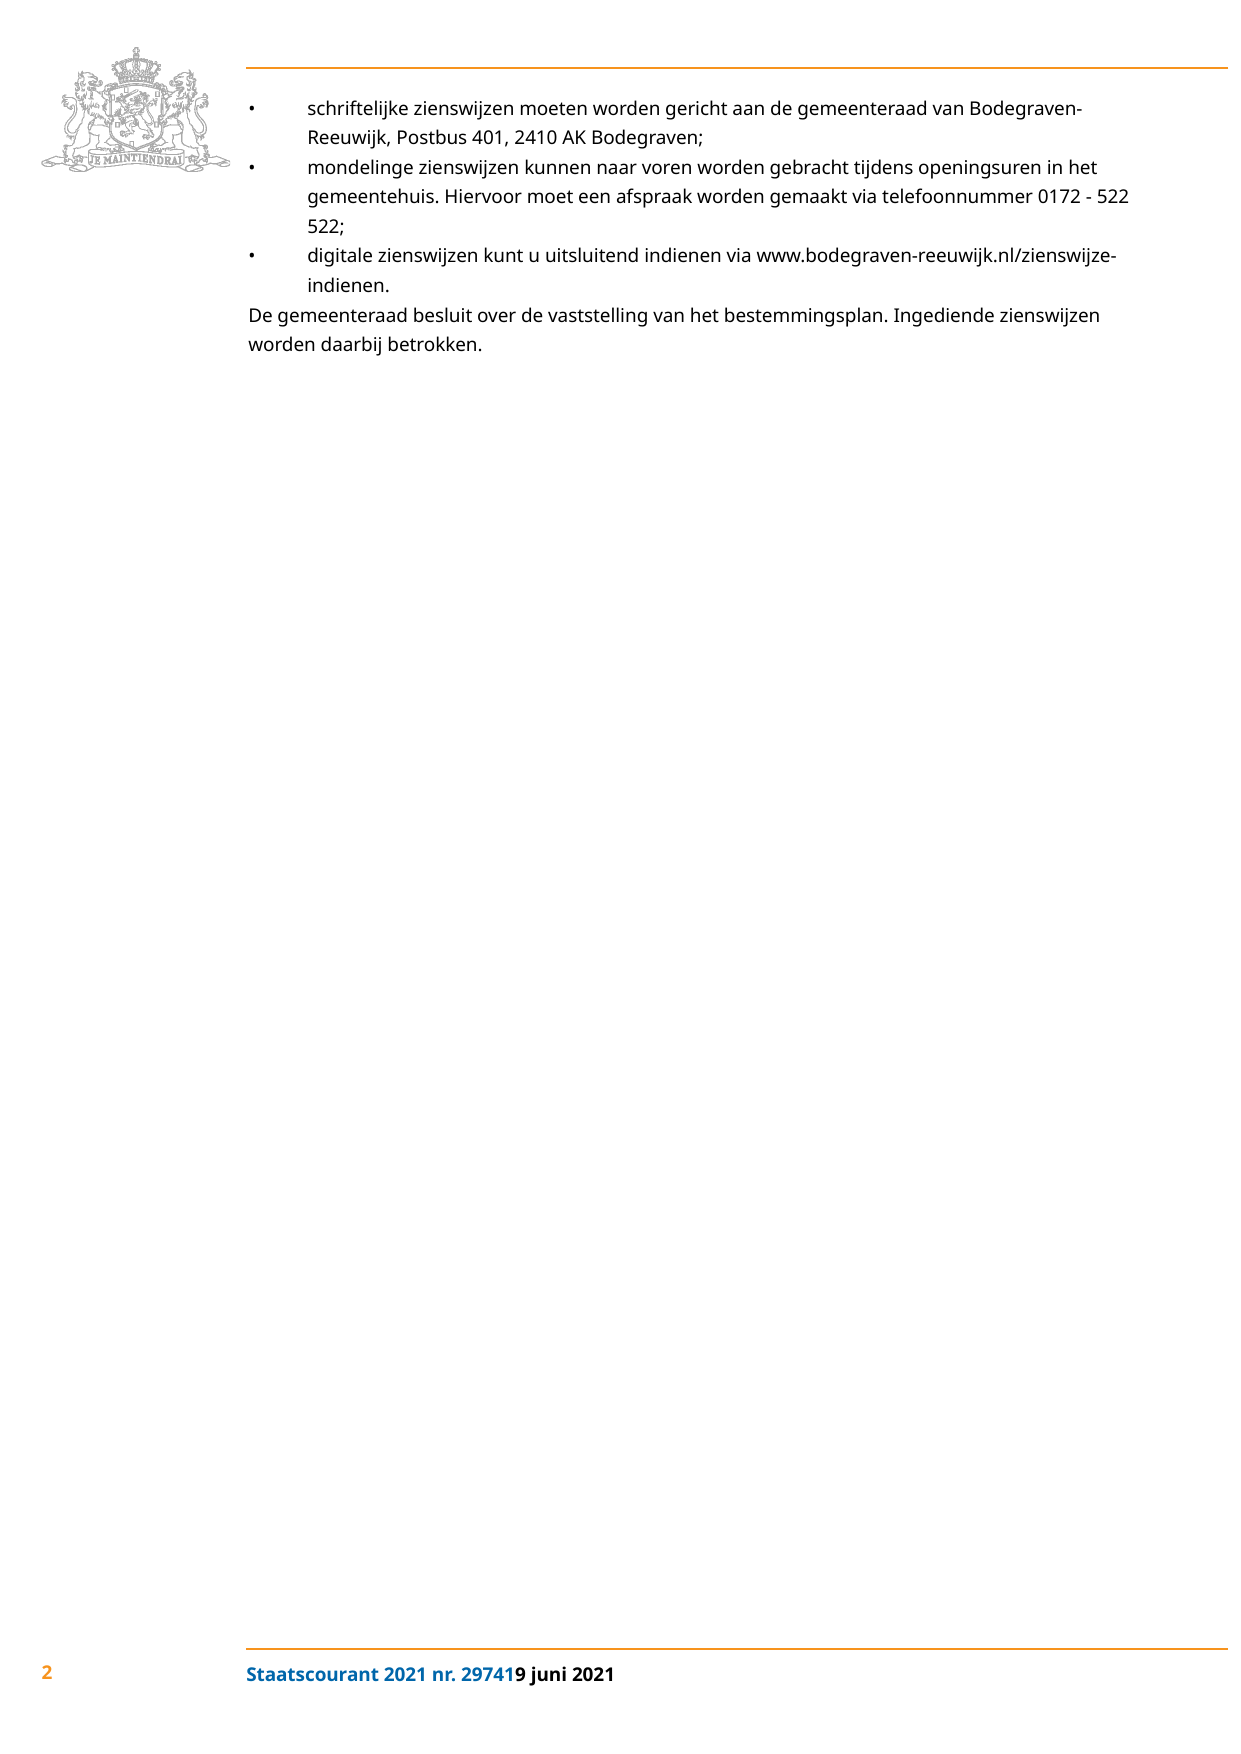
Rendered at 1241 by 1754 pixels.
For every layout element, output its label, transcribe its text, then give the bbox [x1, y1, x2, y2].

list schriftelijke zienswijzen moeten worden gericht aan de gemeenteraad van Bodegraven-Reeuwijk, Postbus 401, 2410 AK Bodegraven; [248, 95, 1152, 150]
picture [41, 47, 231, 172]
list mondelinge zienswijzen kunnen naar voren worden gebracht tijdens openingsuren in het gemeentehuis. Hiervoor moet een afspraak worden gemaakt via telefoonnummer 0172 - 522 522; [248, 154, 1152, 239]
list digitale zienswijzen kunt u uitsluitend indienen via www.bodegraven-reeuwijk.nl/zienswijze-indienen. [248, 243, 1152, 298]
text De gemeenteraad besluit over de vaststelling van het bestemmingsplan. Ingediende zienswijzen worden daarbij betrokken. [248, 302, 1152, 357]
